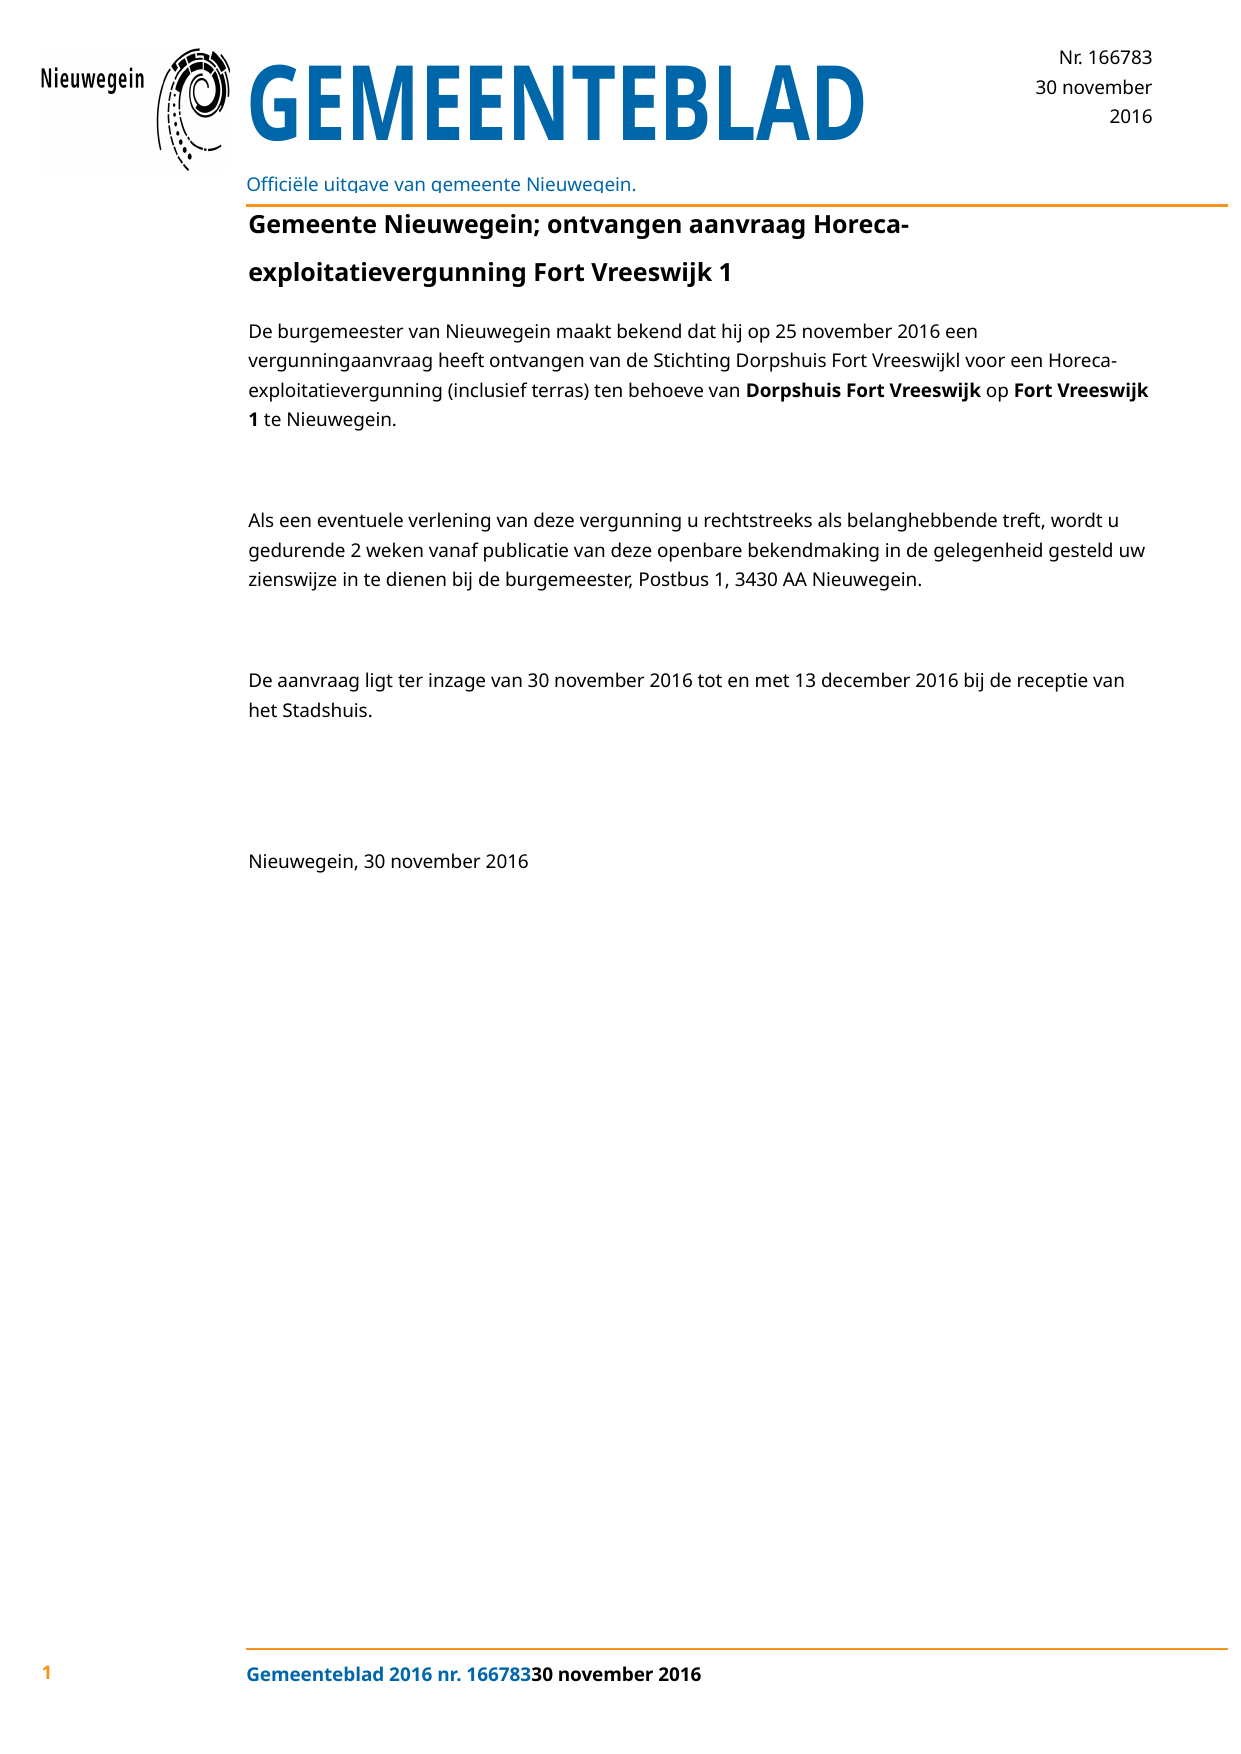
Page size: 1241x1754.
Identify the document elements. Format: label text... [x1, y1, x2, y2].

picture [41, 47, 231, 172]
text Nieuwegein, 30 november 2016 [248, 848, 1152, 874]
text Als een eventuele verlening van deze vergunning u rechtstreeks als belanghebbende treft, wordt u gedurende 2 weken vanaf publicatie van deze openbare bekendmaking in de gelegenheid gesteld uw zienswijze in te dienen bij de burgemeester, Postbus 1, 3430 AA Nieuwegein. [248, 507, 1152, 592]
text Gemeente Nieuwegein; ontvangen aanvraag Horeca-exploitatievergunning Fort Vreeswijk 1 [248, 207, 1152, 288]
text De aanvraag ligt ter inzage van 30 november 2016 tot en met 13 december 2016 bij de receptie van het Stadshuis. [248, 667, 1152, 723]
text De burgemeester van Nieuwegein maakt bekend dat hij op 25 november 2016 een vergunningaanvraag heeft ontvangen van de Stichting Dorpshuis Fort Vreeswijkl voor een Horeca-exploitatievergunning (inclusief terras) ten behoeve van Dorpshuis Fort Vreeswijk op Fort Vreeswijk 1 te Nieuwegein. [248, 318, 1152, 432]
